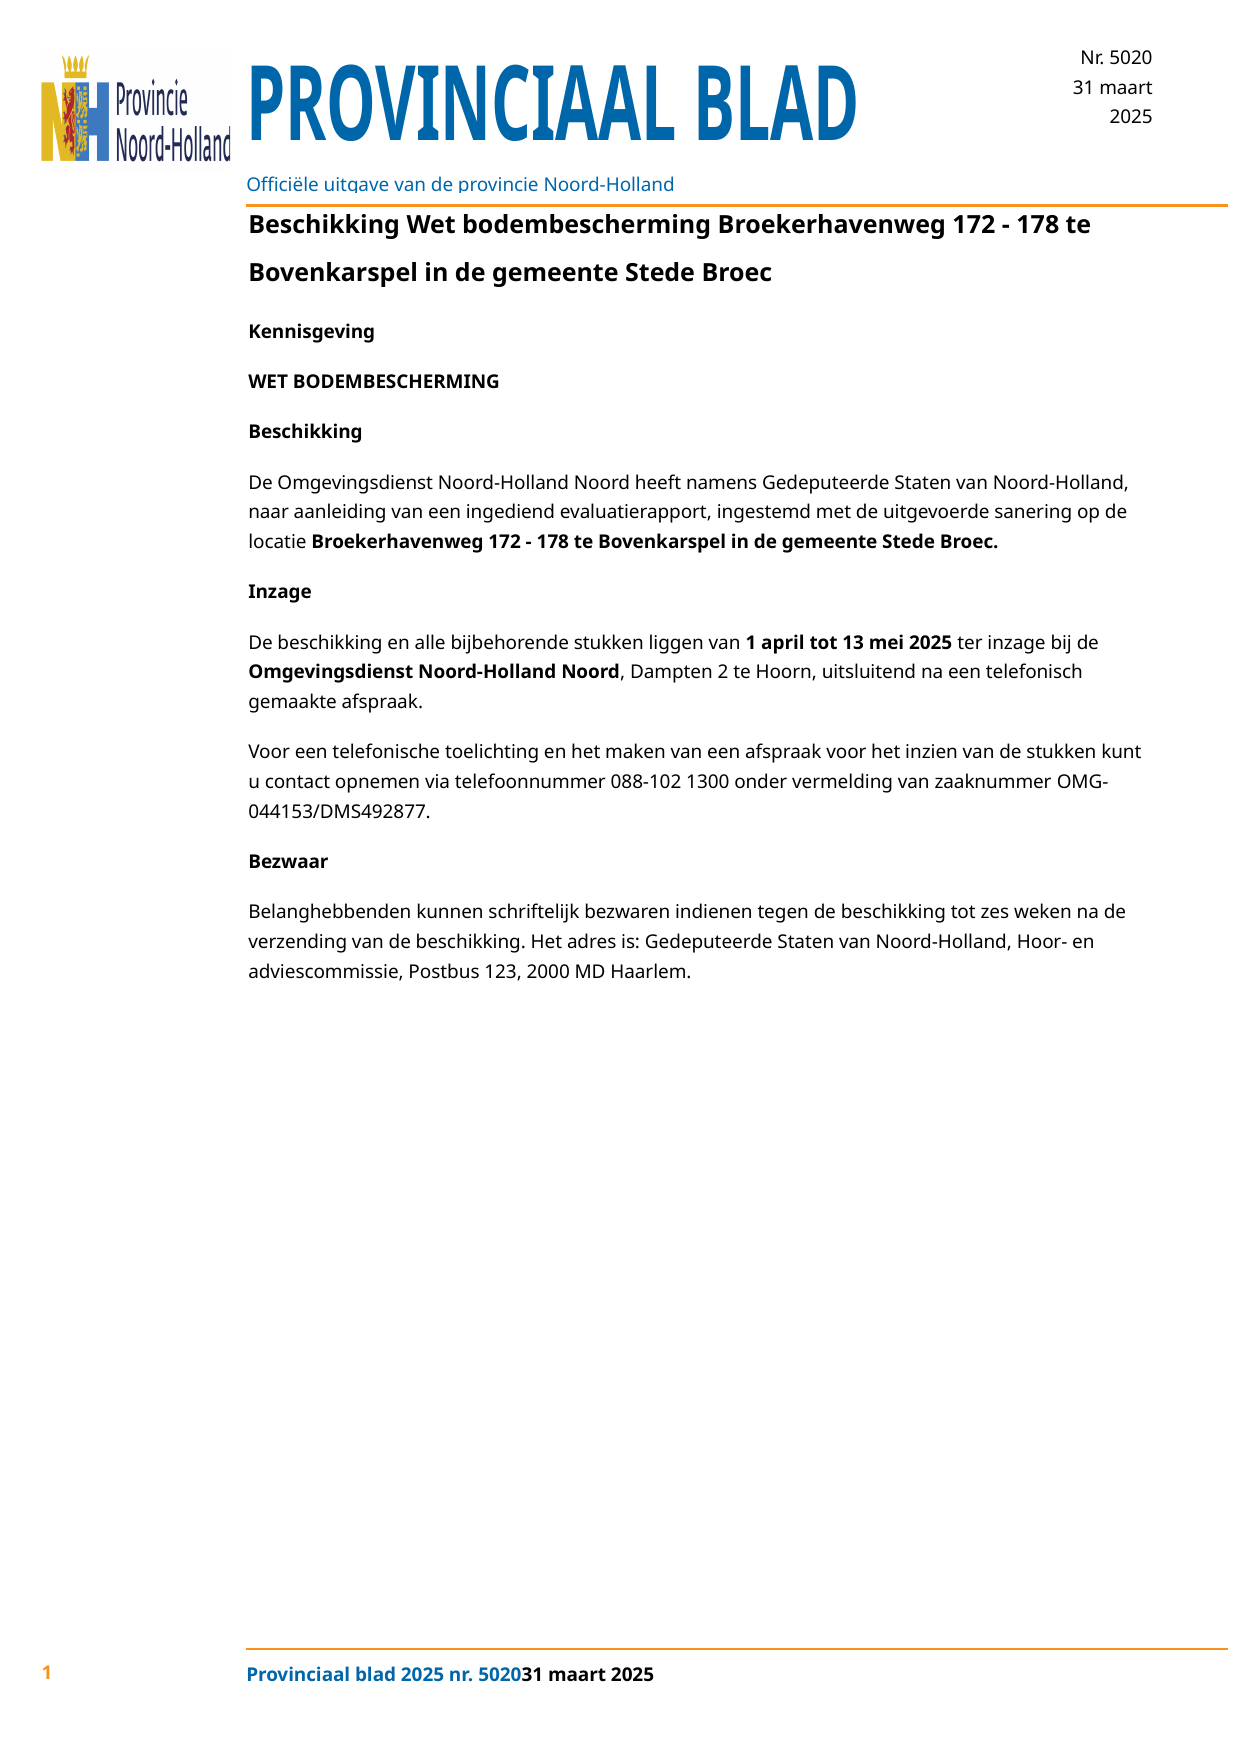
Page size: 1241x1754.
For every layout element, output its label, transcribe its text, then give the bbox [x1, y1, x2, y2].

text Inzage [248, 579, 1152, 604]
text Kennisgeving [248, 318, 1152, 344]
text Beschikking [248, 419, 1152, 444]
text De Omgevingsdienst Noord-Holland Noord heeft namens Gedeputeerde Staten van Noord-Holland, naar aanleiding van een ingediend evaluatierapport, ingestemd met de uitgevoerde sanering op de locatie Broekerhavenweg 172 - 178 te Bovenkarspel in de gemeente Stede Broec. [248, 469, 1152, 554]
text Voor een telefonische toelichting en het maken van een afspraak voor het inzien van de stukken kunt u contact opnemen via telefoonnummer 088-102 1300 onder vermelding van zaaknummer OMG-044153/DMS492877. [248, 739, 1152, 824]
text Beschikking Wet bodembescherming Broekerhavenweg 172 - 178 te Bovenkarspel in de gemeente Stede Broec [248, 207, 1152, 288]
text WET BODEMBESCHERMING [248, 368, 1152, 394]
picture [41, 47, 231, 172]
text De beschikking en alle bijbehorende stukken liggen van 1 april tot 13 mei 2025 ter inzage bij de Omgevingsdienst Noord-Holland Noord, Dampten 2 te Hoorn, uitsluitend na een telefonisch gemaakte afspraak. [248, 629, 1152, 714]
text Bezwaar [248, 848, 1152, 874]
text Belanghebbenden kunnen schriftelijk bezwaren indienen tegen de beschikking tot zes weken na de verzending van de beschikking. Het adres is: Gedeputeerde Staten van Noord-Holland, Hoor- en adviescommissie, Postbus 123, 2000 MD Haarlem. [248, 899, 1152, 984]
